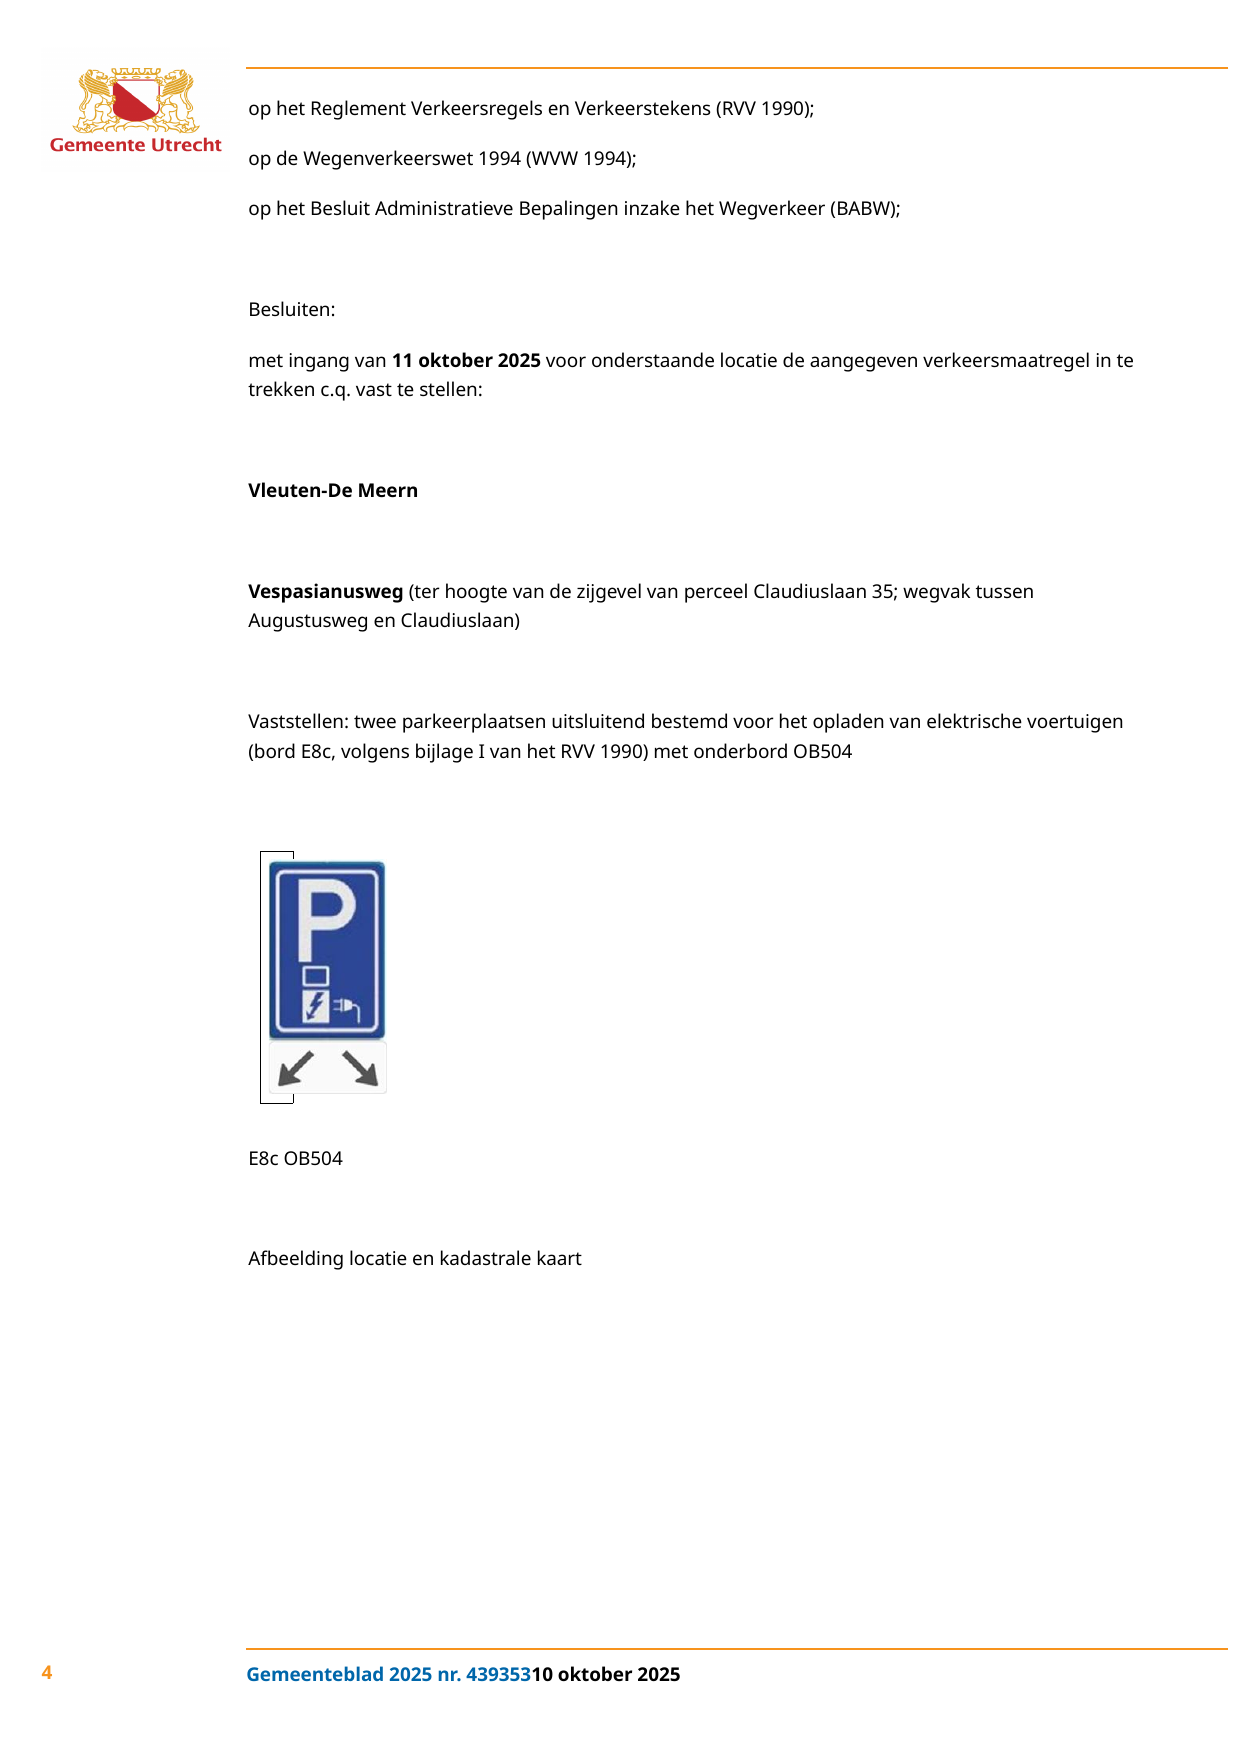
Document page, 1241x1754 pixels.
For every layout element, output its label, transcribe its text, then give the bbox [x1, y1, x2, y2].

text Vleuten-De Meern [248, 477, 1152, 503]
text Vespasianusweg (ter hoogte van de zijgevel van perceel Claudiuslaan 35; wegvak tussen Augustusweg en Claudiuslaan) [248, 578, 1152, 633]
text met ingang van 11 oktober 2025 voor onderstaande locatie de aangegeven verkeersmaatregel in te trekken c.q. vast te stellen: [248, 347, 1152, 402]
text op het Besluit Administratieve Bepalingen inzake het Wegverkeer (BABW); [248, 196, 1152, 221]
text Vaststellen: twee parkeerplaatsen uitsluitend bestemd voor het opladen van elektrische voertuigen (bord E8c, volgens bijlage I van het RVV 1990) met onderbord OB504 [248, 708, 1152, 764]
text op de Wegenverkeerswet 1994 (WVW 1994); [248, 145, 1152, 171]
text Besluiten: [248, 296, 1152, 322]
text E8c OB504 [248, 1145, 1152, 1171]
text op het Reglement Verkeersregels en Verkeerstekens (RVV 1990); [248, 95, 1152, 121]
text Afbeelding locatie en kadastrale kaart [248, 1246, 1152, 1271]
picture [268, 859, 387, 1094]
picture [41, 47, 231, 172]
